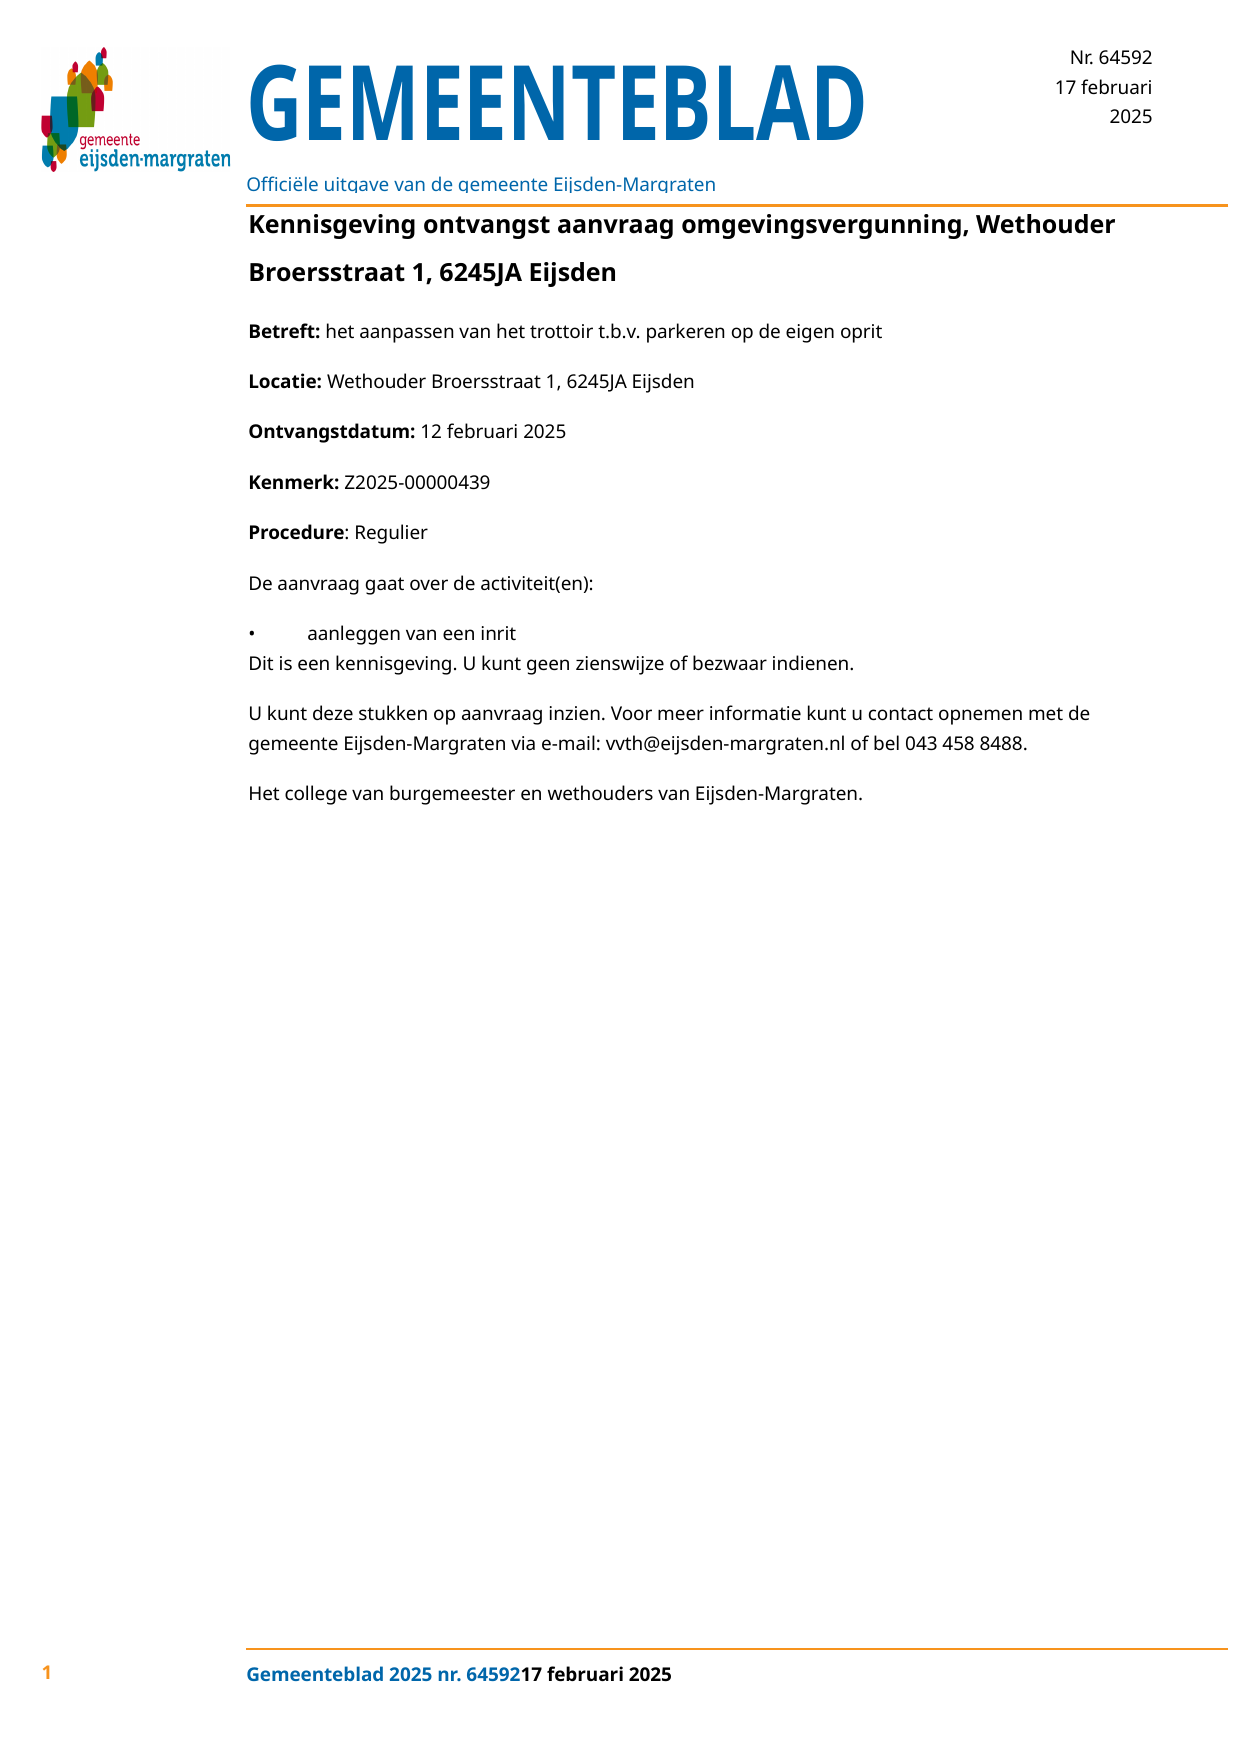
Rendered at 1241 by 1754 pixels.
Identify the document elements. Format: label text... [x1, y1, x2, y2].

text De aanvraag gaat over de activiteit(en): [248, 570, 1152, 596]
text Dit is een kennisgeving. U kunt geen zienswijze of bezwaar indienen. [248, 650, 1152, 676]
text Het college van burgemeester en wethouders van Eijsden-Margraten. [248, 780, 1152, 806]
list aanleggen van een inrit [248, 620, 1152, 646]
text Procedure: Regulier [248, 519, 1152, 545]
text Locatie: Wethouder Broersstraat 1, 6245JA Eijsden [248, 368, 1152, 394]
text Kennisgeving ontvangst aanvraag omgevingsvergunning, Wethouder Broersstraat 1, 6245JA Eijsden [248, 207, 1152, 288]
text Kenmerk: Z2025-00000439 [248, 469, 1152, 495]
text U kunt deze stukken op aanvraag inzien. Voor meer informatie kunt u contact opnemen met de gemeente Eijsden-Margraten via e-mail: vvth@eijsden-margraten.nl of bel 043 458 8488. [248, 700, 1152, 756]
text Betreft: het aanpassen van het trottoir t.b.v. parkeren op de eigen oprit [248, 318, 1152, 344]
picture [41, 47, 231, 172]
text Ontvangstdatum: 12 februari 2025 [248, 419, 1152, 444]
